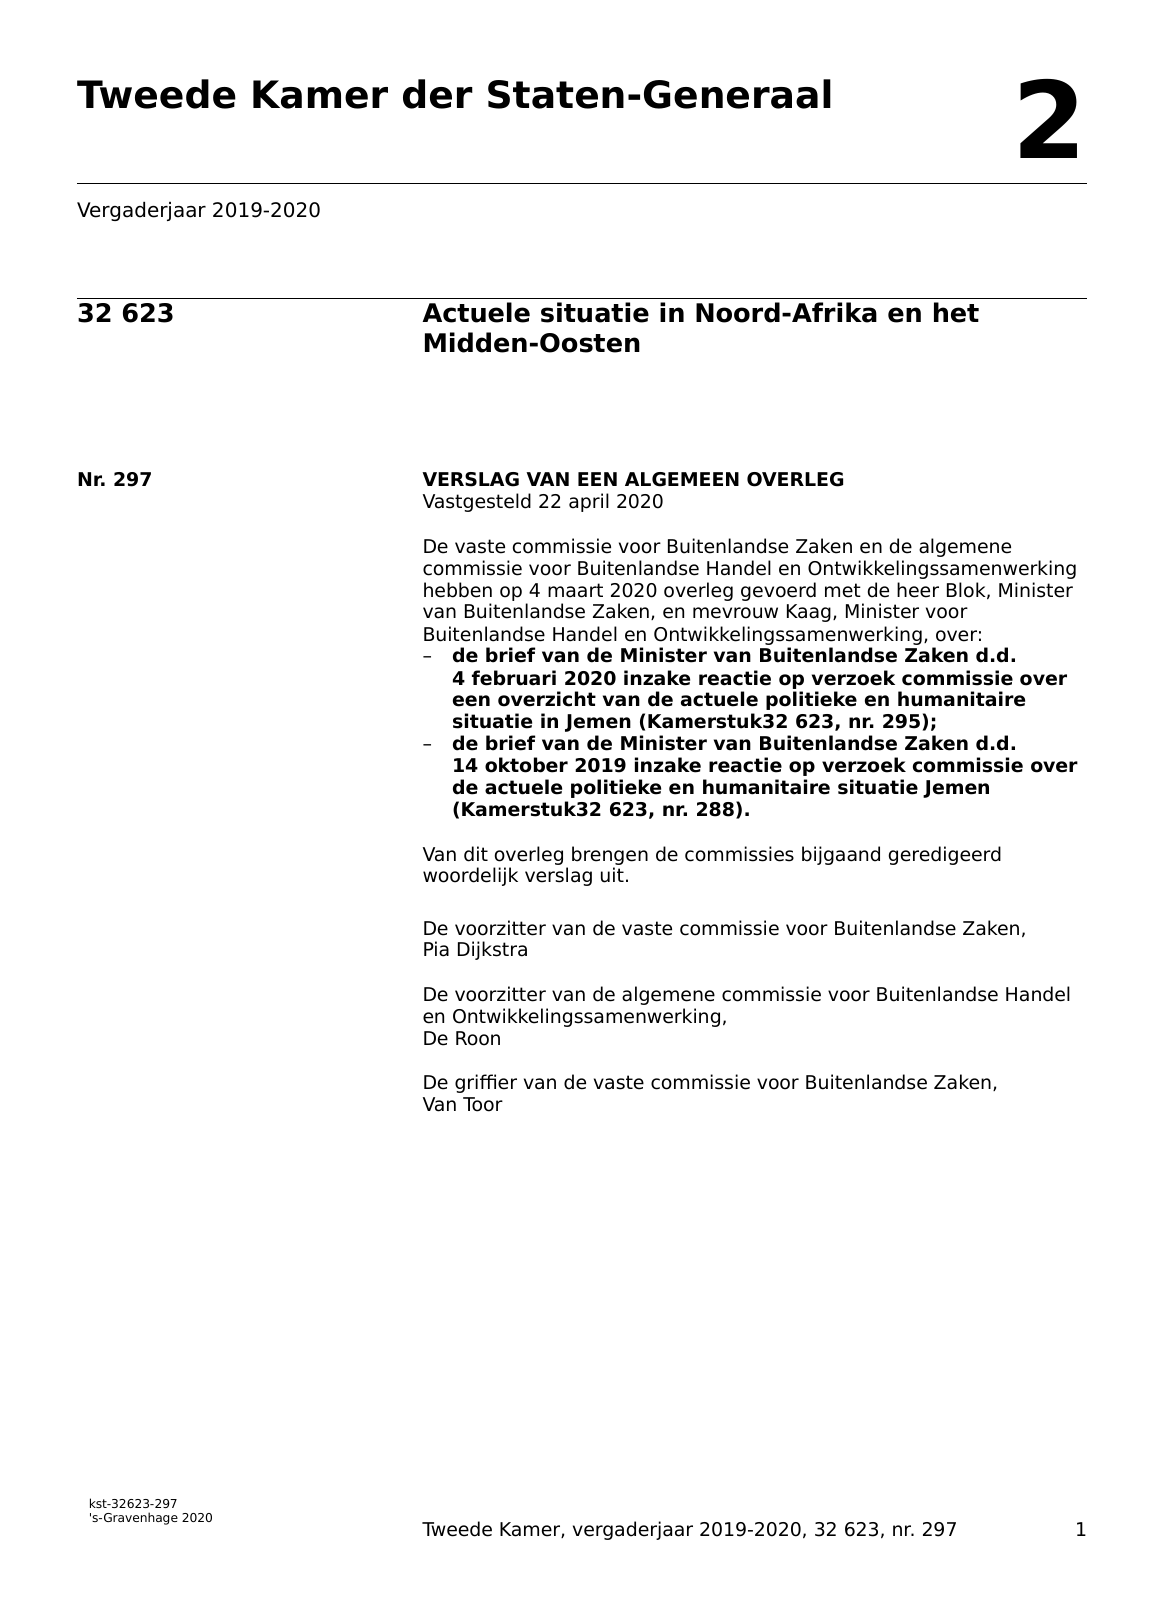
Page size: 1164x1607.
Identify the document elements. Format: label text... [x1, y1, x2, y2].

table_header 2 [886, 59, 1087, 183]
text Van dit overleg brengen de commissies bijgaand geredigeerd woordelijk verslag uit. [422, 843, 1087, 887]
text – de brief van de Minister van Buitenlandse Zaken d.d. 4 februari 2020 inzake reactie op verzoek commissie over een overzicht van de actuele politieke en humanitaire situatie in Jemen (Kamerstuk32 623, nr. 295); [422, 645, 1087, 733]
table_header Tweede Kamer der Staten-Generaal [77, 59, 886, 183]
text De voorzitter van de vaste commissie voor Buitenlandse Zaken, Pia Dijkstra [422, 917, 1087, 961]
table_cell Vergaderjaar 2019-2020 [77, 184, 1087, 298]
text 's-Gravenhage 2020 [88, 1511, 323, 1525]
subtitle Nr. 297 VERSLAG VAN EEN ALGEMEEN OVERLEG [77, 469, 1087, 491]
text De vaste commissie voor Buitenlandse Zaken en de algemene commissie voor Buitenlandse Handel en Ontwikkelingssamenwerking hebben op 4 maart 2020 overleg gevoerd met de heer Blok, Minister van Buitenlandse Zaken, en mevrouw Kaag, Minister voor Buitenlandse Handel en Ontwikkelingssamenwerking, over: [422, 536, 1087, 645]
text De voorzitter van de algemene commissie voor Buitenlandse Handel en Ontwikkelingssamenwerking, De Roon [422, 983, 1087, 1049]
subtitle 32 623 Actuele situatie in Noord-Afrika en het Midden-Oosten [77, 299, 1087, 358]
text kst-32623-297 [88, 1497, 323, 1511]
text De griffier van de vaste commissie voor Buitenlandse Zaken, Van Toor [422, 1072, 1087, 1116]
text Vastgesteld 22 april 2020 [422, 491, 1087, 513]
text – de brief van de Minister van Buitenlandse Zaken d.d. 14 oktober 2019 inzake reactie op verzoek commissie over de actuele politieke en humanitaire situatie Jemen (Kamerstuk32 623, nr. 288). [422, 733, 1087, 821]
